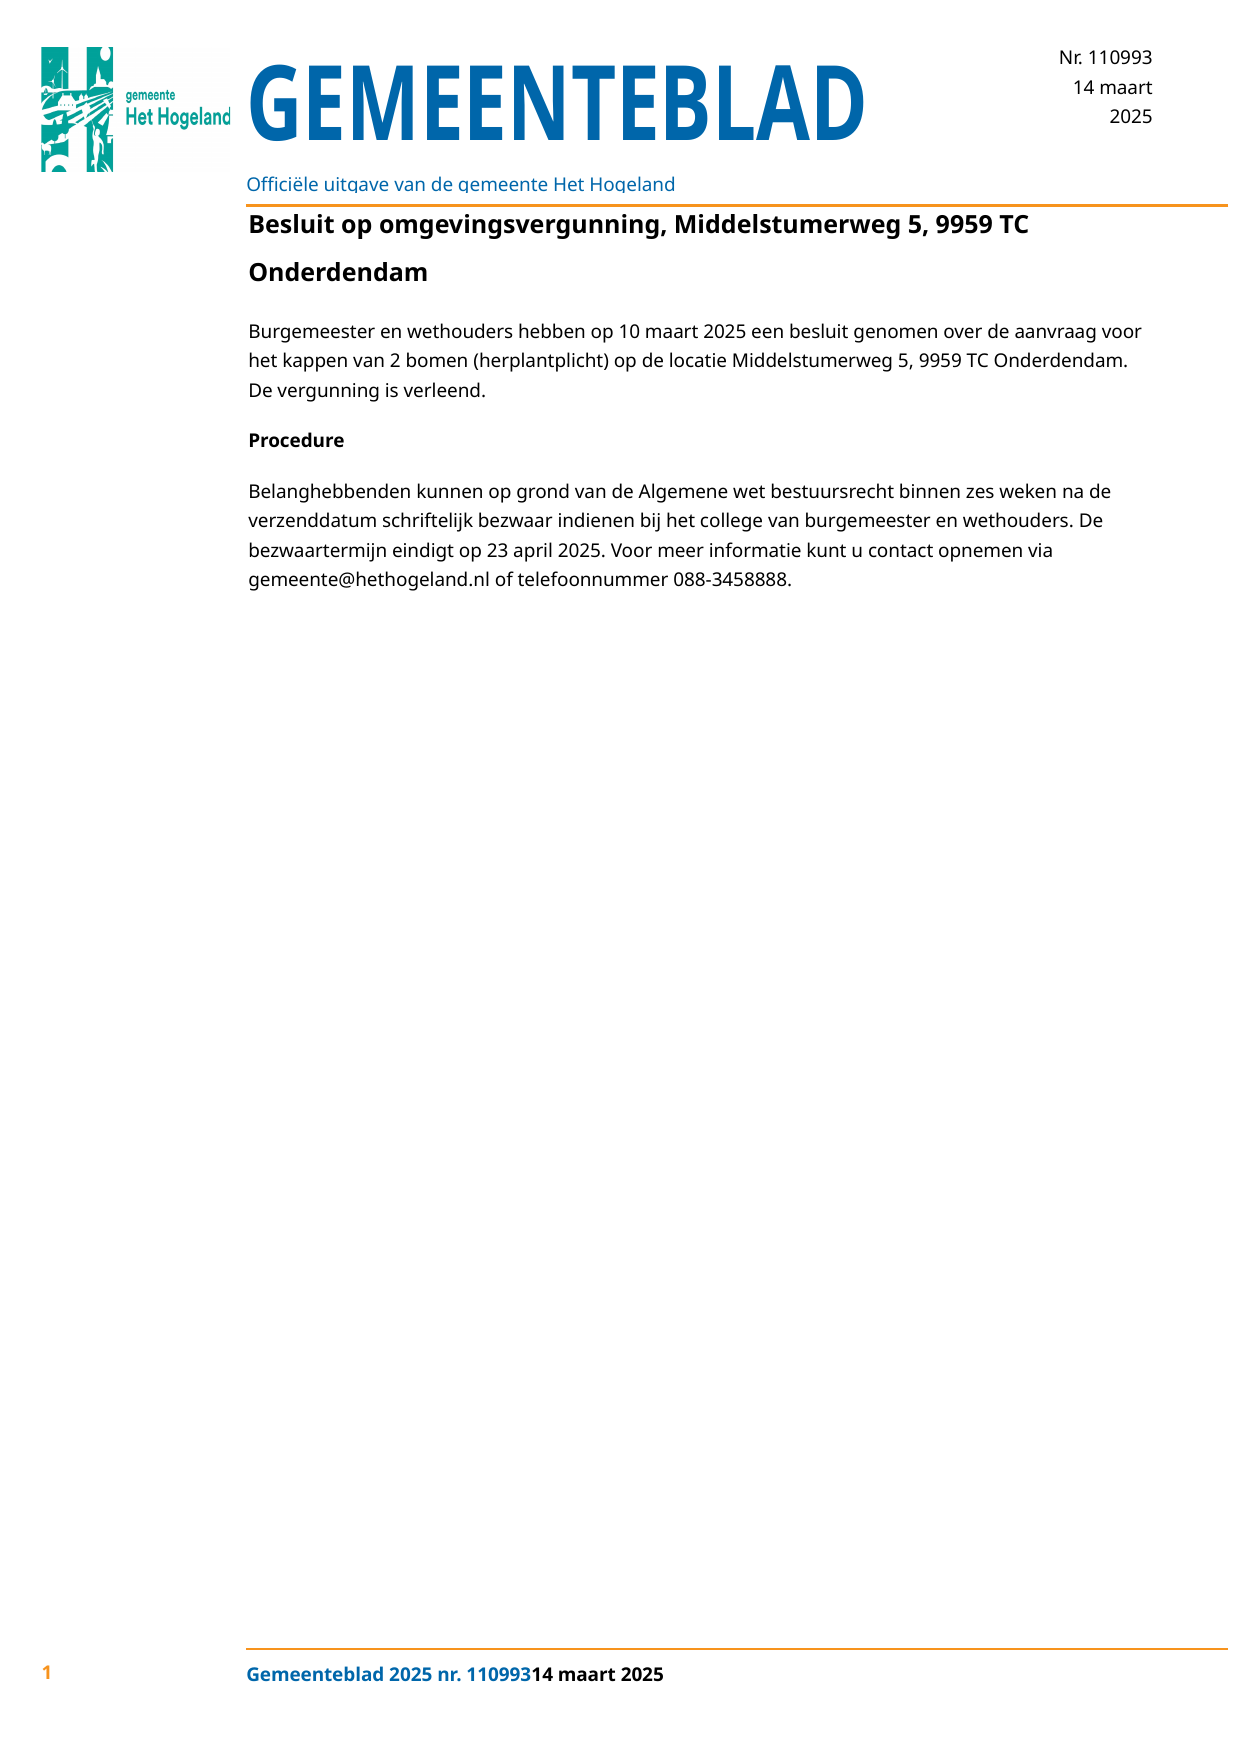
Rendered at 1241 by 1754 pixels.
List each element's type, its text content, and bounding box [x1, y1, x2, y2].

picture [41, 47, 231, 172]
text Besluit op omgevingsvergunning, Middelstumerweg 5, 9959 TC Onderdendam [248, 207, 1152, 288]
text Belanghebbenden kunnen op grond van de Algemene wet bestuursrecht binnen zes weken na de verzenddatum schriftelijk bezwaar indienen bij het college van burgemeester en wethouders. De bezwaartermijn eindigt op 23 april 2025. Voor meer informatie kunt u contact opnemen via gemeente@hethogeland.nl of telefoonnummer 088-3458888. [248, 478, 1152, 592]
text Burgemeester en wethouders hebben op 10 maart 2025 een besluit genomen over de aanvraag voor het kappen van 2 bomen (herplantplicht) op de locatie Middelstumerweg 5, 9959 TC Onderdendam. De vergunning is verleend. [248, 318, 1152, 403]
text Procedure [248, 427, 1152, 453]
